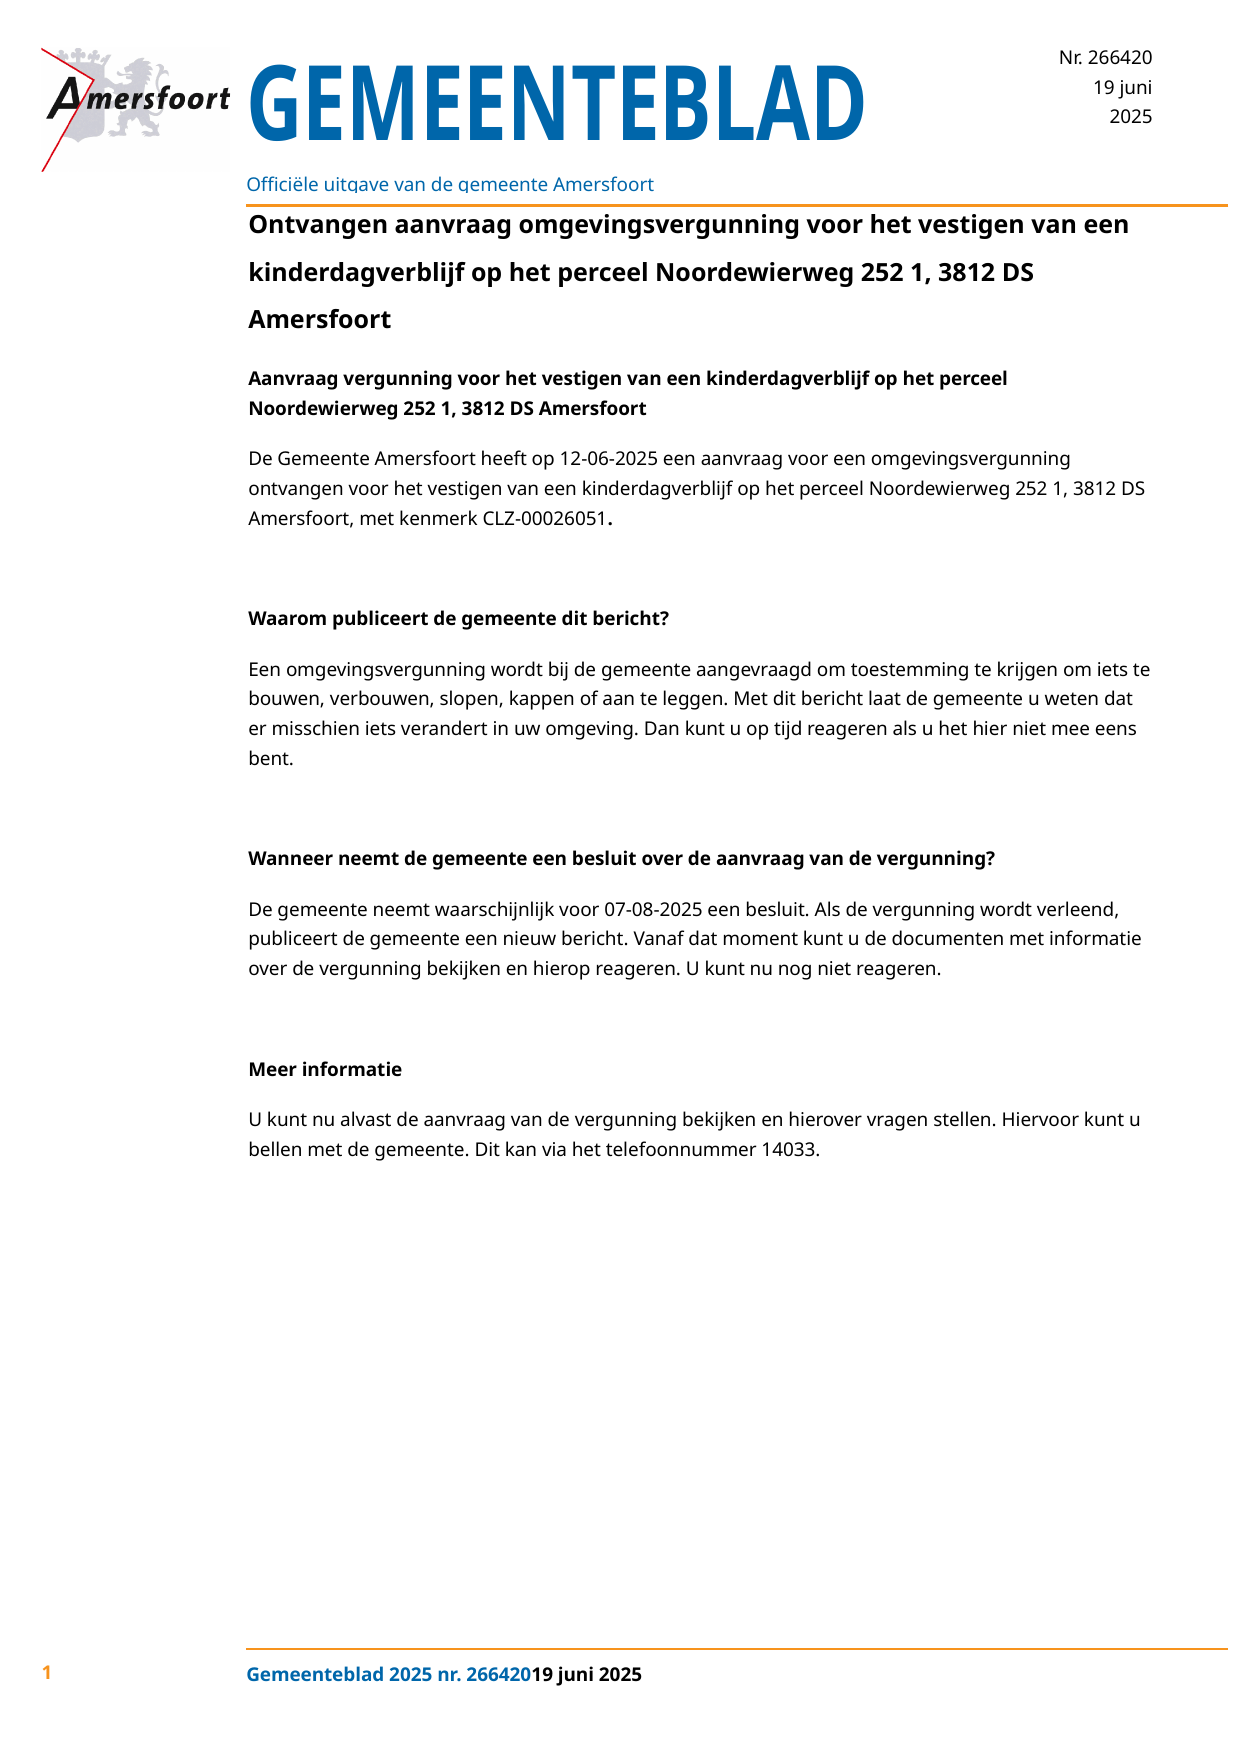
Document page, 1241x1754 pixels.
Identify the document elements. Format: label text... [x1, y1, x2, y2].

text De gemeente neemt waarschijnlijk voor 07-08-2025 een besluit. Als de vergunning wordt verleend, publiceert de gemeente een nieuw bericht. Vanaf dat moment kunt u de documenten met informatie over de vergunning bekijken en hierop reageren. U kunt nu nog niet reageren. [248, 896, 1152, 981]
text Waarom publiceert de gemeente dit bericht? [248, 606, 1152, 631]
picture [41, 47, 231, 172]
text Ontvangen aanvraag omgevingsvergunning voor het vestigen van een kinderdagverblijf op het perceel Noordewierweg 252 1, 3812 DS Amersfoort [248, 207, 1152, 336]
text Aanvraag vergunning voor het vestigen van een kinderdagverblijf op het perceel Noordewierweg 252 1, 3812 DS Amersfoort [248, 366, 1152, 421]
text U kunt nu alvast de aanvraag van de vergunning bekijken en hierover vragen stellen. Hiervoor kunt u bellen met de gemeente. Dit kan via het telefoonnummer 14033. [248, 1106, 1152, 1162]
text De Gemeente Amersfoort heeft op 12-06-2025 een aanvraag voor een omgevingsvergunning ontvangen voor het vestigen van een kinderdagverblijf op het perceel Noordewierweg 252 1, 3812 DS Amersfoort, met kenmerk CLZ-00026051. [248, 446, 1152, 530]
text Wanneer neemt de gemeente een besluit over de aanvraag van de vergunning? [248, 846, 1152, 871]
text Een omgevingsvergunning wordt bij de gemeente aangevraagd om toestemming te krijgen om iets te bouwen, verbouwen, slopen, kappen of aan te leggen. Met dit bericht laat de gemeente u weten dat er misschien iets verandert in uw omgeving. Dan kunt u op tijd reageren als u het hier niet mee eens bent. [248, 656, 1152, 770]
text Meer informatie [248, 1056, 1152, 1082]
